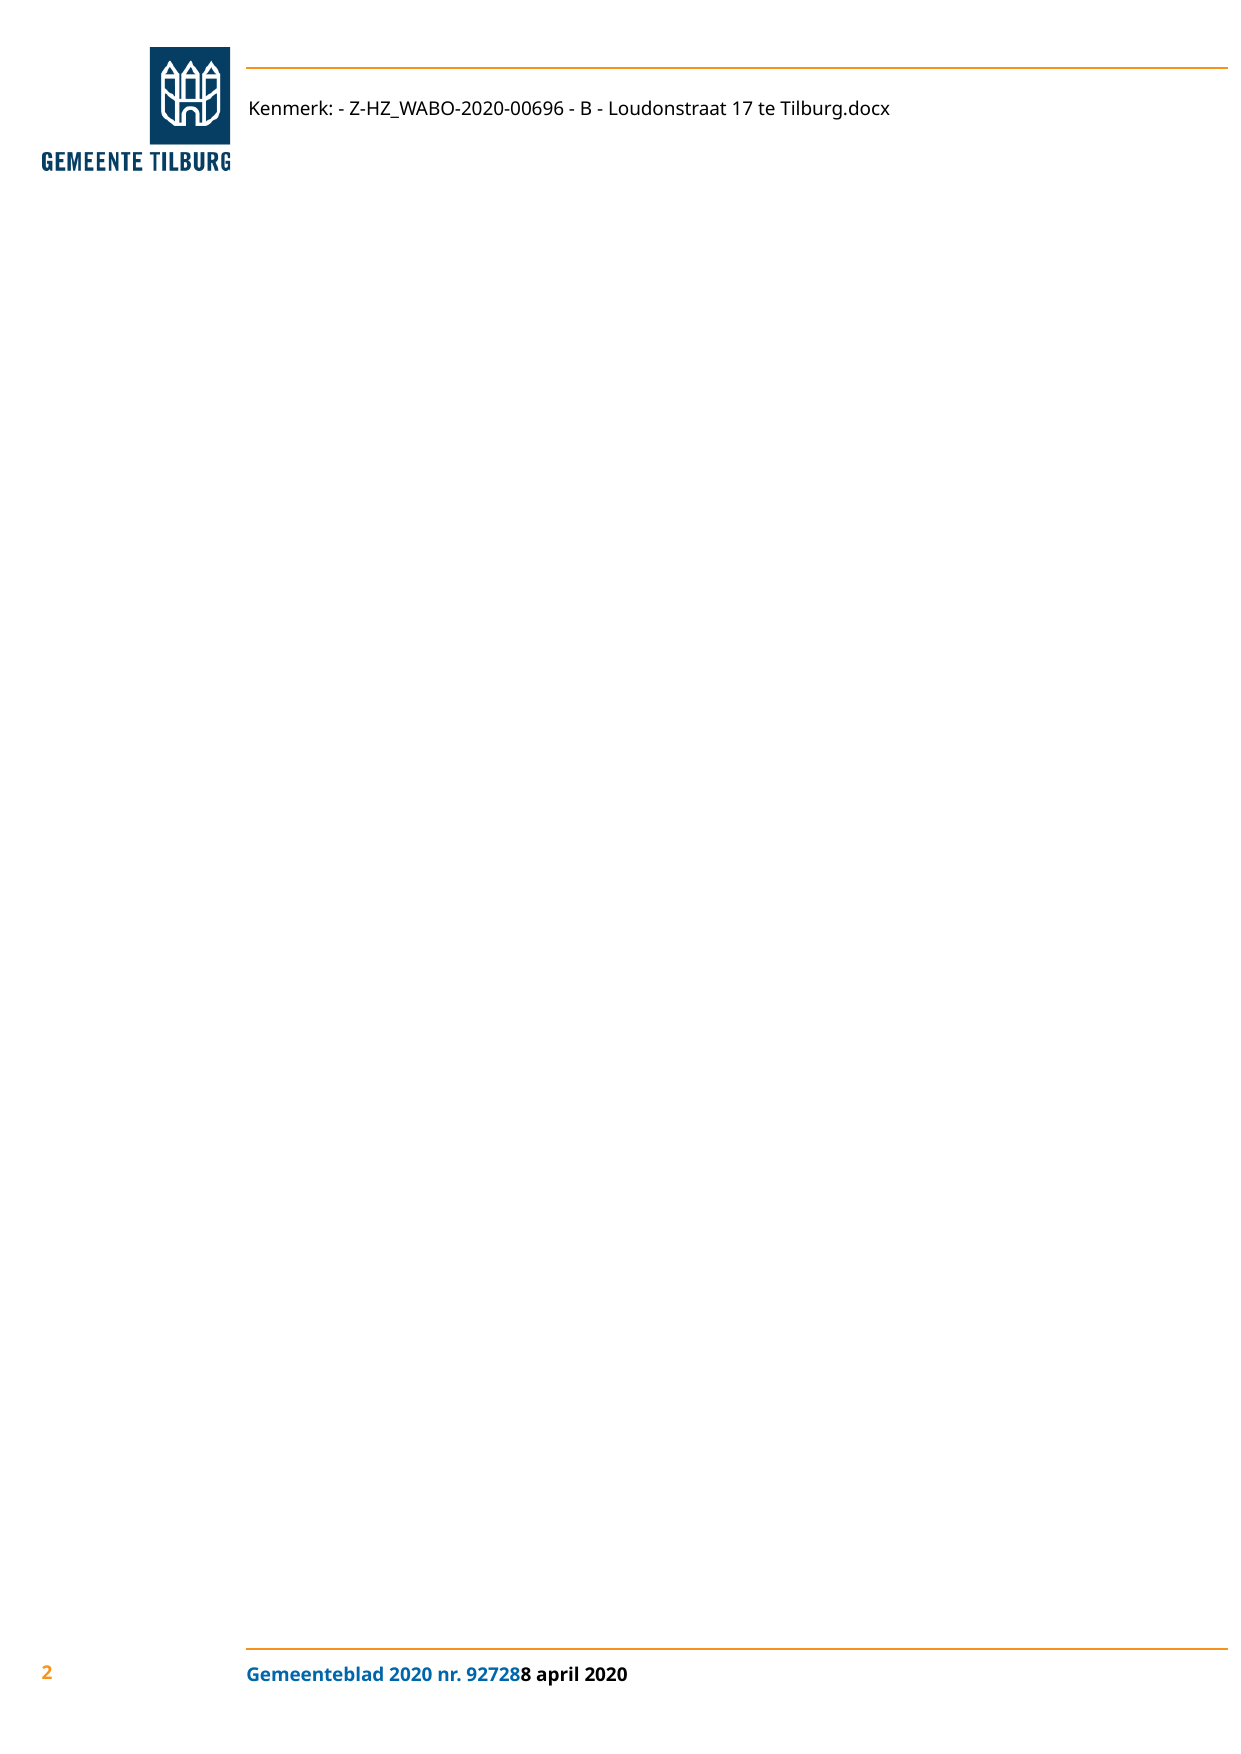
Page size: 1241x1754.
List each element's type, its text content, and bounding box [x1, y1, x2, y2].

text Kenmerk: - Z-HZ_WABO-2020-00696 - B - Loudonstraat 17 te Tilburg.docx [248, 95, 1152, 121]
picture [41, 47, 231, 172]
